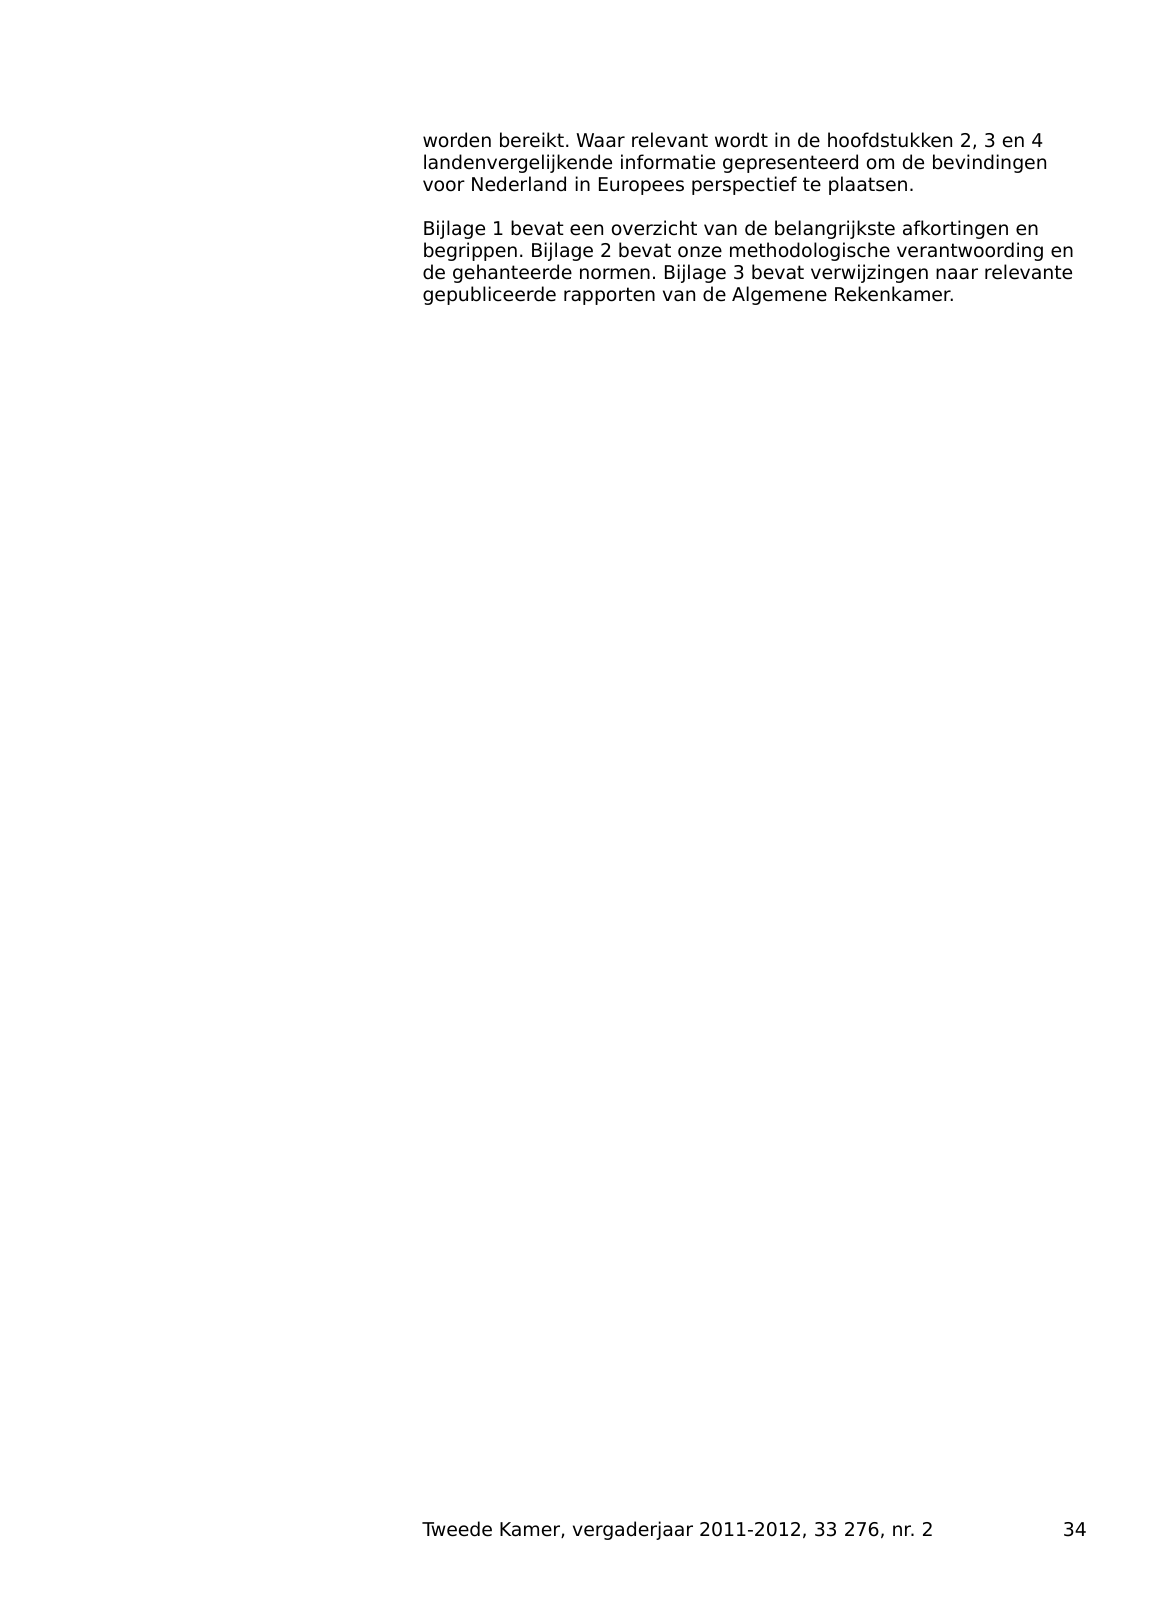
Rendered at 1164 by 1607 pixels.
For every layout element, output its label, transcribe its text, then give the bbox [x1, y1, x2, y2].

text Bijlage 1 bevat een overzicht van de belangrijkste afkortingen en begrippen. Bijlage 2 bevat onze methodologische verantwoording en de gehanteerde normen. Bijlage 3 bevat verwijzingen naar relevante gepubliceerde rapporten van de Algemene Rekenkamer. [422, 218, 1087, 306]
text worden bereikt. Waar relevant wordt in de hoofdstukken 2, 3 en 4 landenvergelijkende informatie gepresenteerd om de bevindingen voor Nederland in Europees perspectief te plaatsen. [422, 130, 1087, 196]
